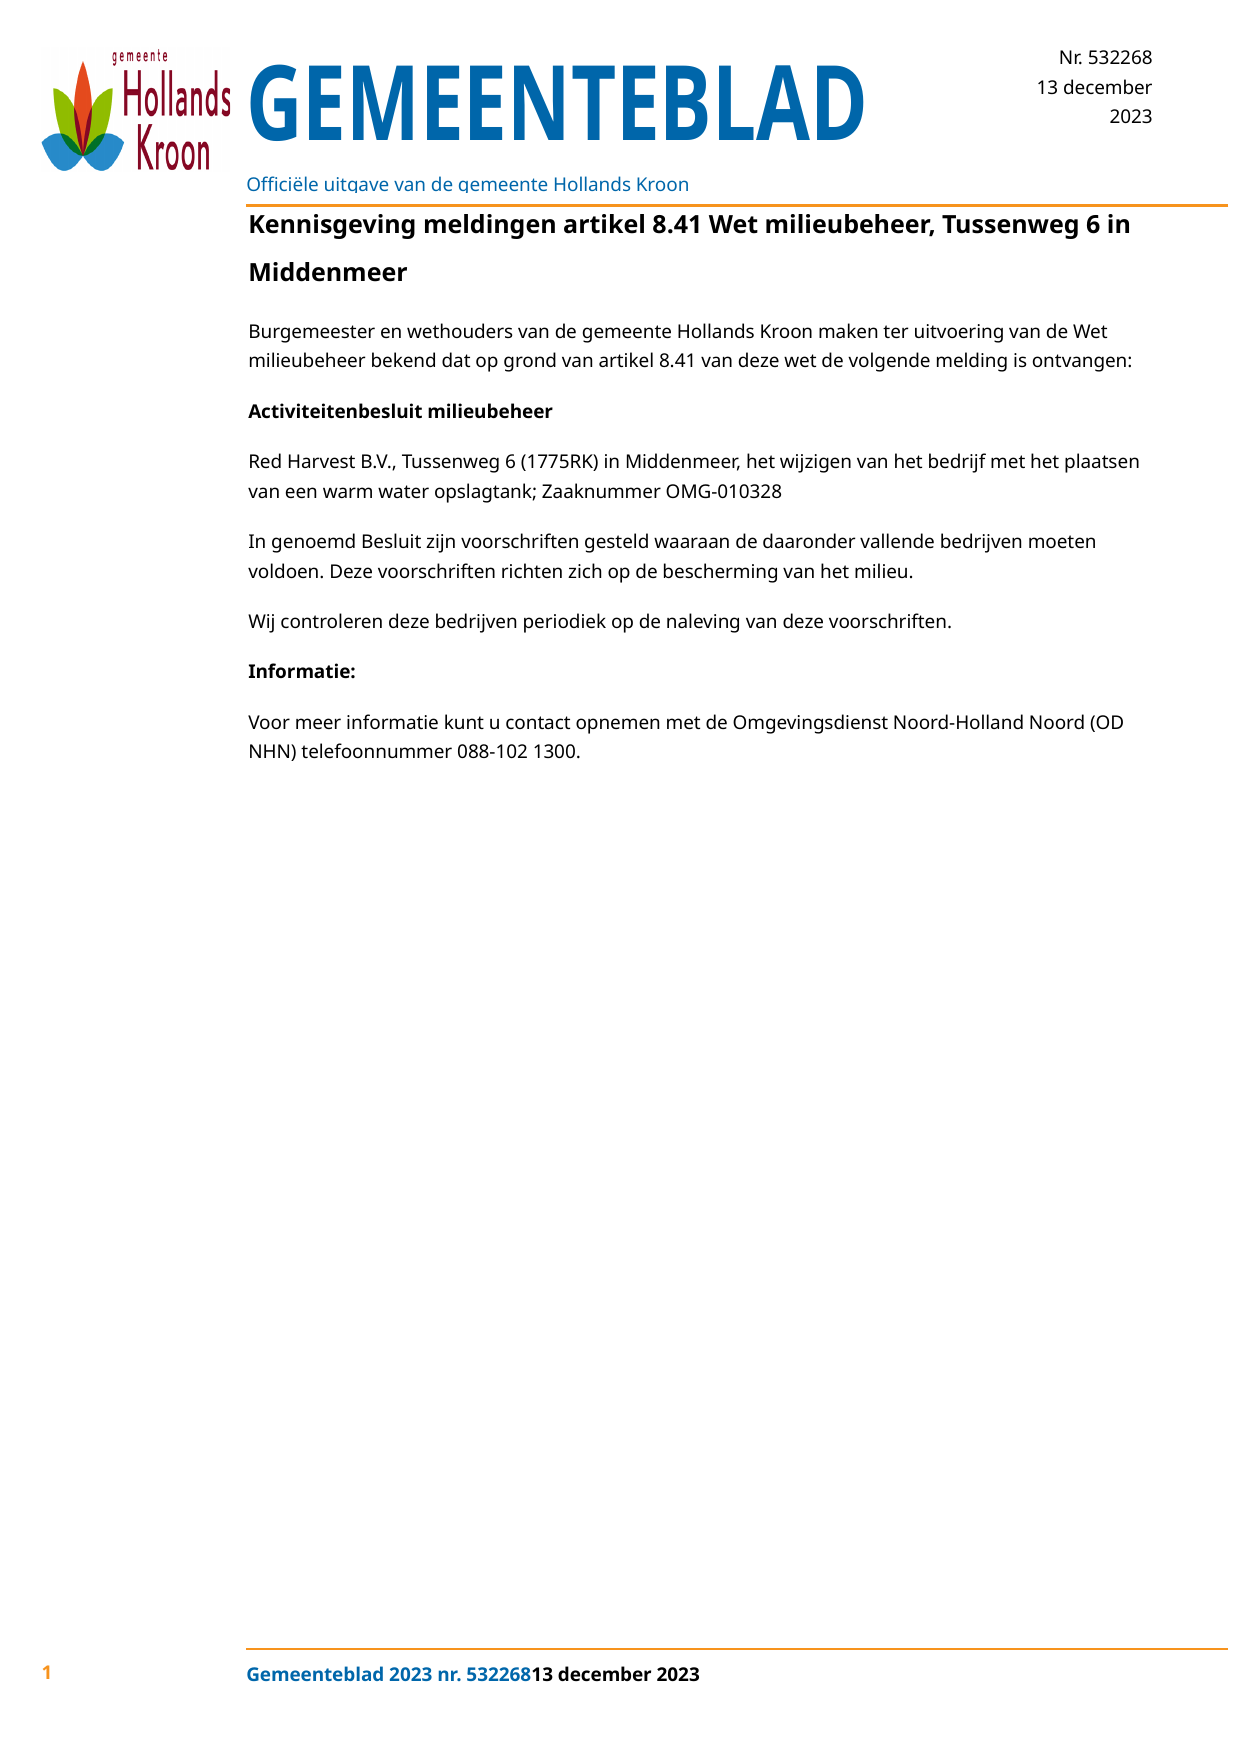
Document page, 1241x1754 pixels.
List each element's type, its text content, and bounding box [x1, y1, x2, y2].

text Voor meer informatie kunt u contact opnemen met de Omgevingsdienst Noord-Holland Noord (OD NHN) telefoonnummer 088-102 1300. [248, 709, 1152, 764]
picture [41, 47, 231, 172]
text Informatie: [248, 659, 1152, 684]
text Red Harvest B.V., Tussenweg 6 (1775RK) in Middenmeer, het wijzigen van het bedrijf met het plaatsen van een warm water opslagtank; Zaaknummer OMG-010328 [248, 448, 1152, 504]
text Kennisgeving meldingen artikel 8.41 Wet milieubeheer, Tussenweg 6 in Middenmeer [248, 207, 1152, 288]
text In genoemd Besluit zijn voorschriften gesteld waaraan de daaronder vallende bedrijven moeten voldoen. Deze voorschriften richten zich op de bescherming van het milieu. [248, 528, 1152, 584]
text Activiteitenbesluit milieubeheer [248, 398, 1152, 424]
text Wij controleren deze bedrijven periodiek op de naleving van deze voorschriften. [248, 608, 1152, 634]
text Burgemeester en wethouders van de gemeente Hollands Kroon maken ter uitvoering van de Wet milieubeheer bekend dat op grond van artikel 8.41 van deze wet de volgende melding is ontvangen: [248, 318, 1152, 373]
